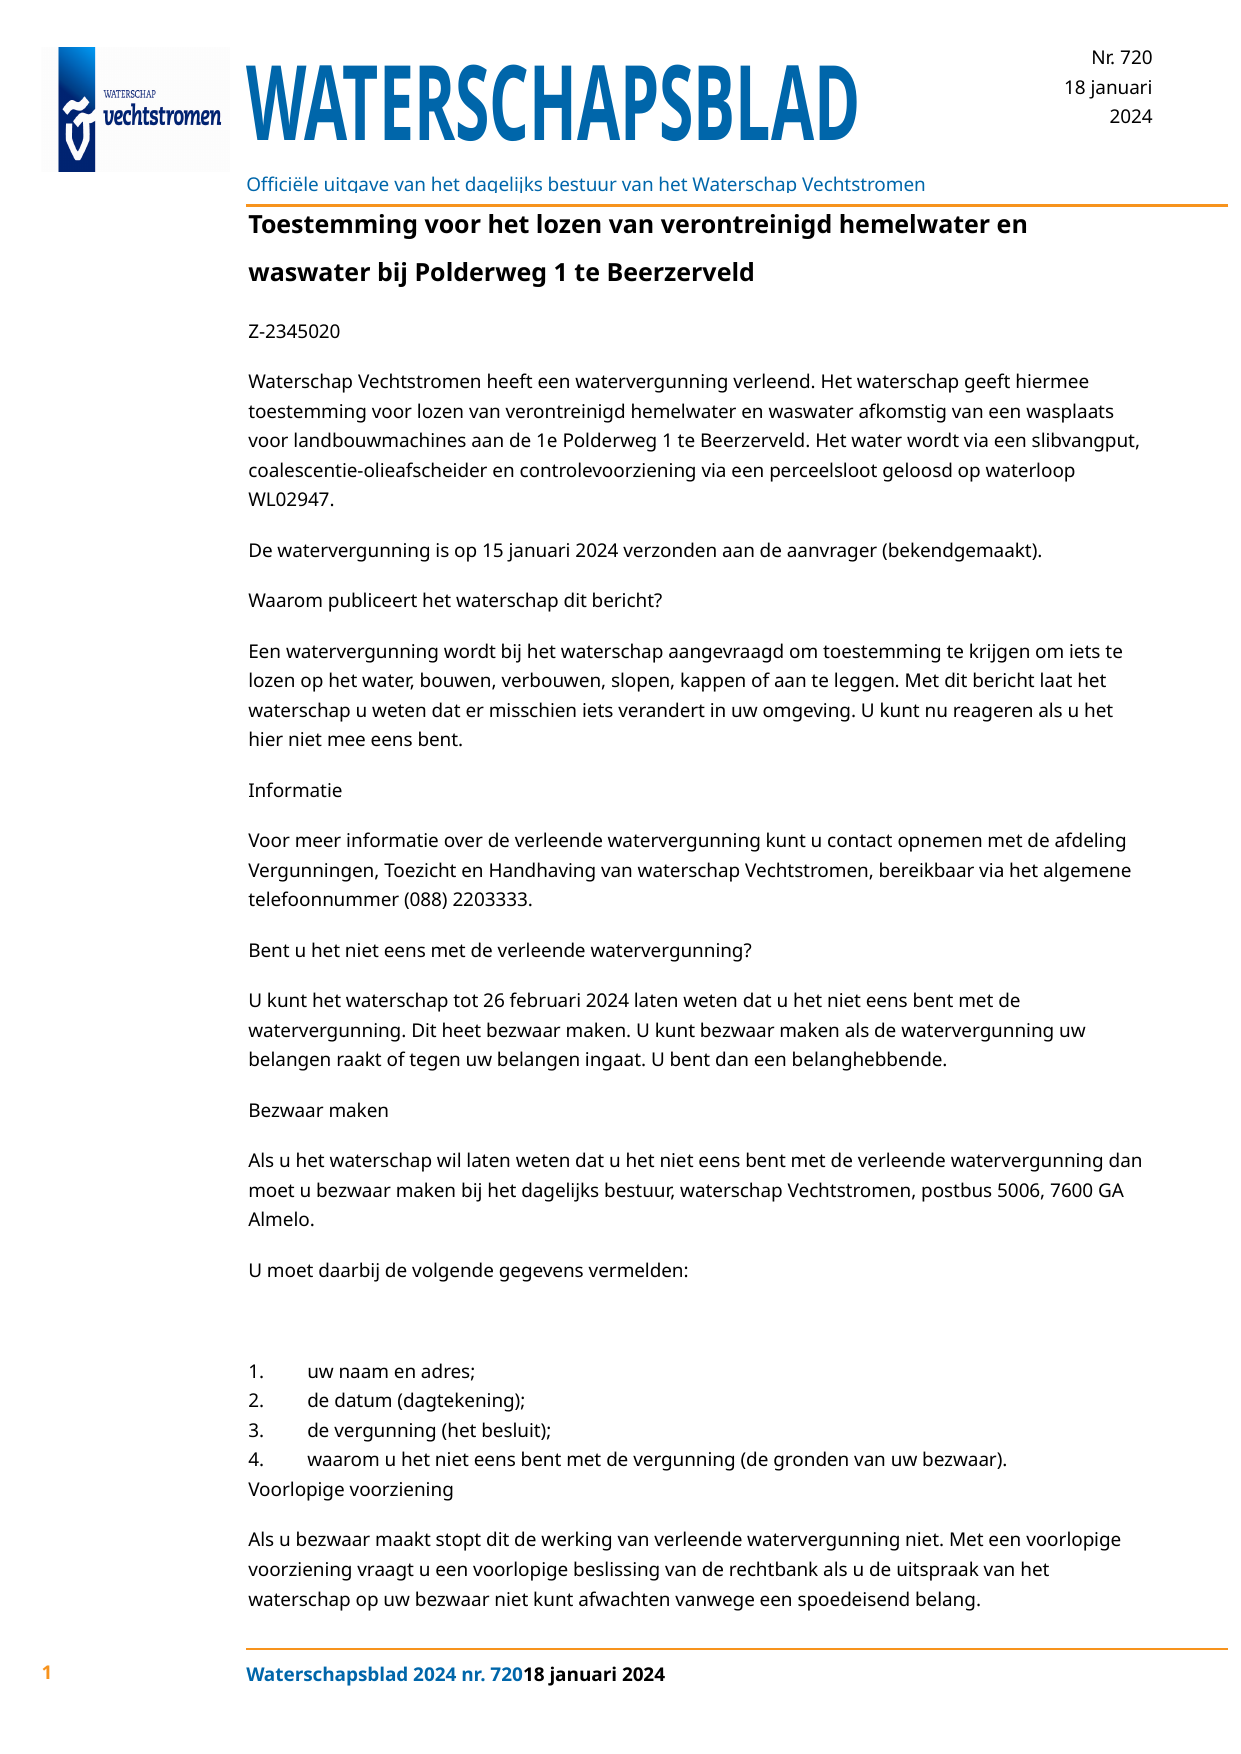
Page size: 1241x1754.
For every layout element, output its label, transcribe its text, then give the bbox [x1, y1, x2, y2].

list waarom u het niet eens bent met de vergunning (de gronden van uw bezwaar). [248, 1447, 1152, 1472]
text Waterschap Vechtstromen heeft een watervergunning verleend. Het waterschap geeft hiermee toestemming voor lozen van verontreinigd hemelwater en waswater afkomstig van een wasplaats voor landbouwmachines aan de 1e Polderweg 1 te Beerzerveld. Het water wordt via een slibvangput, coalescentie-olieafscheider en controlevoorziening via een perceelsloot geloosd op waterloop WL02947. [248, 368, 1152, 512]
text Als u bezwaar maakt stopt dit de werking van verleende watervergunning niet. Met een voorlopige voorziening vraagt u een voorlopige beslissing van de rechtbank als u de uitspraak van het waterschap op uw bezwaar niet kunt afwachten vanwege een spoedeisend belang. [248, 1527, 1152, 1612]
text De watervergunning is op 15 januari 2024 verzonden aan de aanvrager (bekendgemaakt). [248, 537, 1152, 563]
text Voorlopige voorziening [248, 1476, 1152, 1502]
text U kunt het waterschap tot 26 februari 2024 laten weten dat u het niet eens bent met de watervergunning. Dit heet bezwaar maken. U kunt bezwaar maken als de watervergunning uw belangen raakt of tegen uw belangen ingaat. U bent dan een belanghebbende. [248, 987, 1152, 1072]
list de datum (dagtekening); [248, 1387, 1152, 1413]
list uw naam en adres; [248, 1358, 1152, 1384]
text Een watervergunning wordt bij het waterschap aangevraagd om toestemming te krijgen om iets te lozen op het water, bouwen, verbouwen, slopen, kappen of aan te leggen. Met dit bericht laat het waterschap u weten dat er misschien iets verandert in uw omgeving. U kunt nu reageren als u het hier niet mee eens bent. [248, 638, 1152, 752]
text Toestemming voor het lozen van verontreinigd hemelwater en waswater bij Polderweg 1 te Beerzerveld [248, 207, 1152, 288]
text Bezwaar maken [248, 1097, 1152, 1123]
text Z-2345020 [248, 318, 1152, 344]
text Als u het waterschap wil laten weten dat u het niet eens bent met de verleende watervergunning dan moet u bezwaar maken bij het dagelijks bestuur, waterschap Vechtstromen, postbus 5006, 7600 GA Almelo. [248, 1147, 1152, 1232]
text Waarom publiceert het waterschap dit bericht? [248, 587, 1152, 613]
picture [41, 47, 231, 172]
list de vergunning (het besluit); [248, 1417, 1152, 1443]
text Voor meer informatie over de verleende watervergunning kunt u contact opnemen met de afdeling Vergunningen, Toezicht en Handhaving van waterschap Vechtstromen, bereikbaar via het algemene telefoonnummer (088) 2203333. [248, 827, 1152, 912]
text Bent u het niet eens met de verleende watervergunning? [248, 937, 1152, 963]
text Informatie [248, 777, 1152, 803]
text U moet daarbij de volgende gegevens vermelden: [248, 1257, 1152, 1283]
